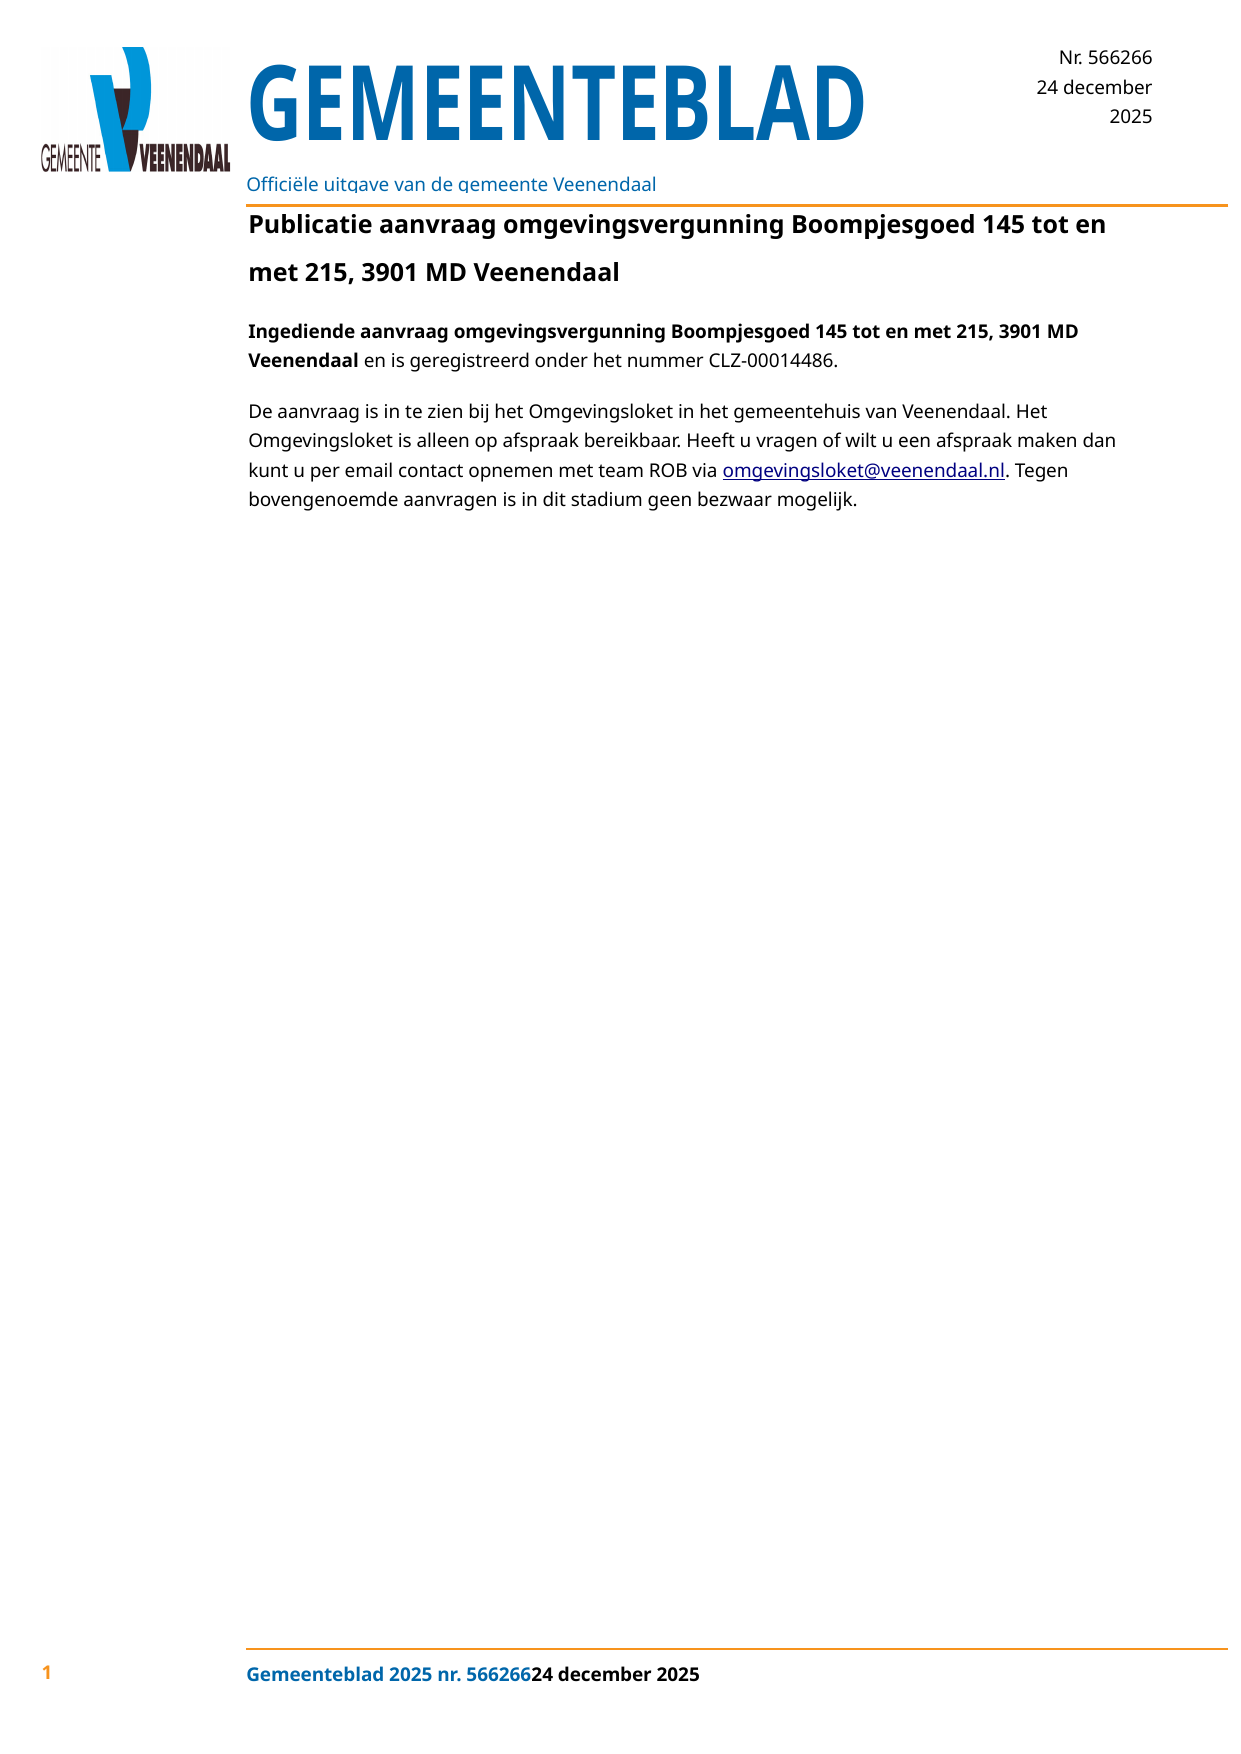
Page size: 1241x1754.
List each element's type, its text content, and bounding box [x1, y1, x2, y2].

picture [123, 47, 231, 172]
picture [41, 47, 130, 172]
text De aanvraag is in te zien bij het Omgevingsloket in het gemeentehuis van Veenendaal. Het Omgevingsloket is alleen op afspraak bereikbaar. Heeft u vragen of wilt u een afspraak maken dan kunt u per email contact opnemen met team ROB via omgevingsloket@veenendaal.nl. Tegen bovengenoemde aanvragen is in dit stadium geen bezwaar mogelijk. [248, 398, 1152, 512]
text Ingediende aanvraag omgevingsvergunning Boompjesgoed 145 tot en met 215, 3901 MD Veenendaal en is geregistreerd onder het nummer CLZ-00014486. [248, 318, 1152, 373]
text Publicatie aanvraag omgevingsvergunning Boompjesgoed 145 tot en met 215, 3901 MD Veenendaal [248, 207, 1152, 288]
